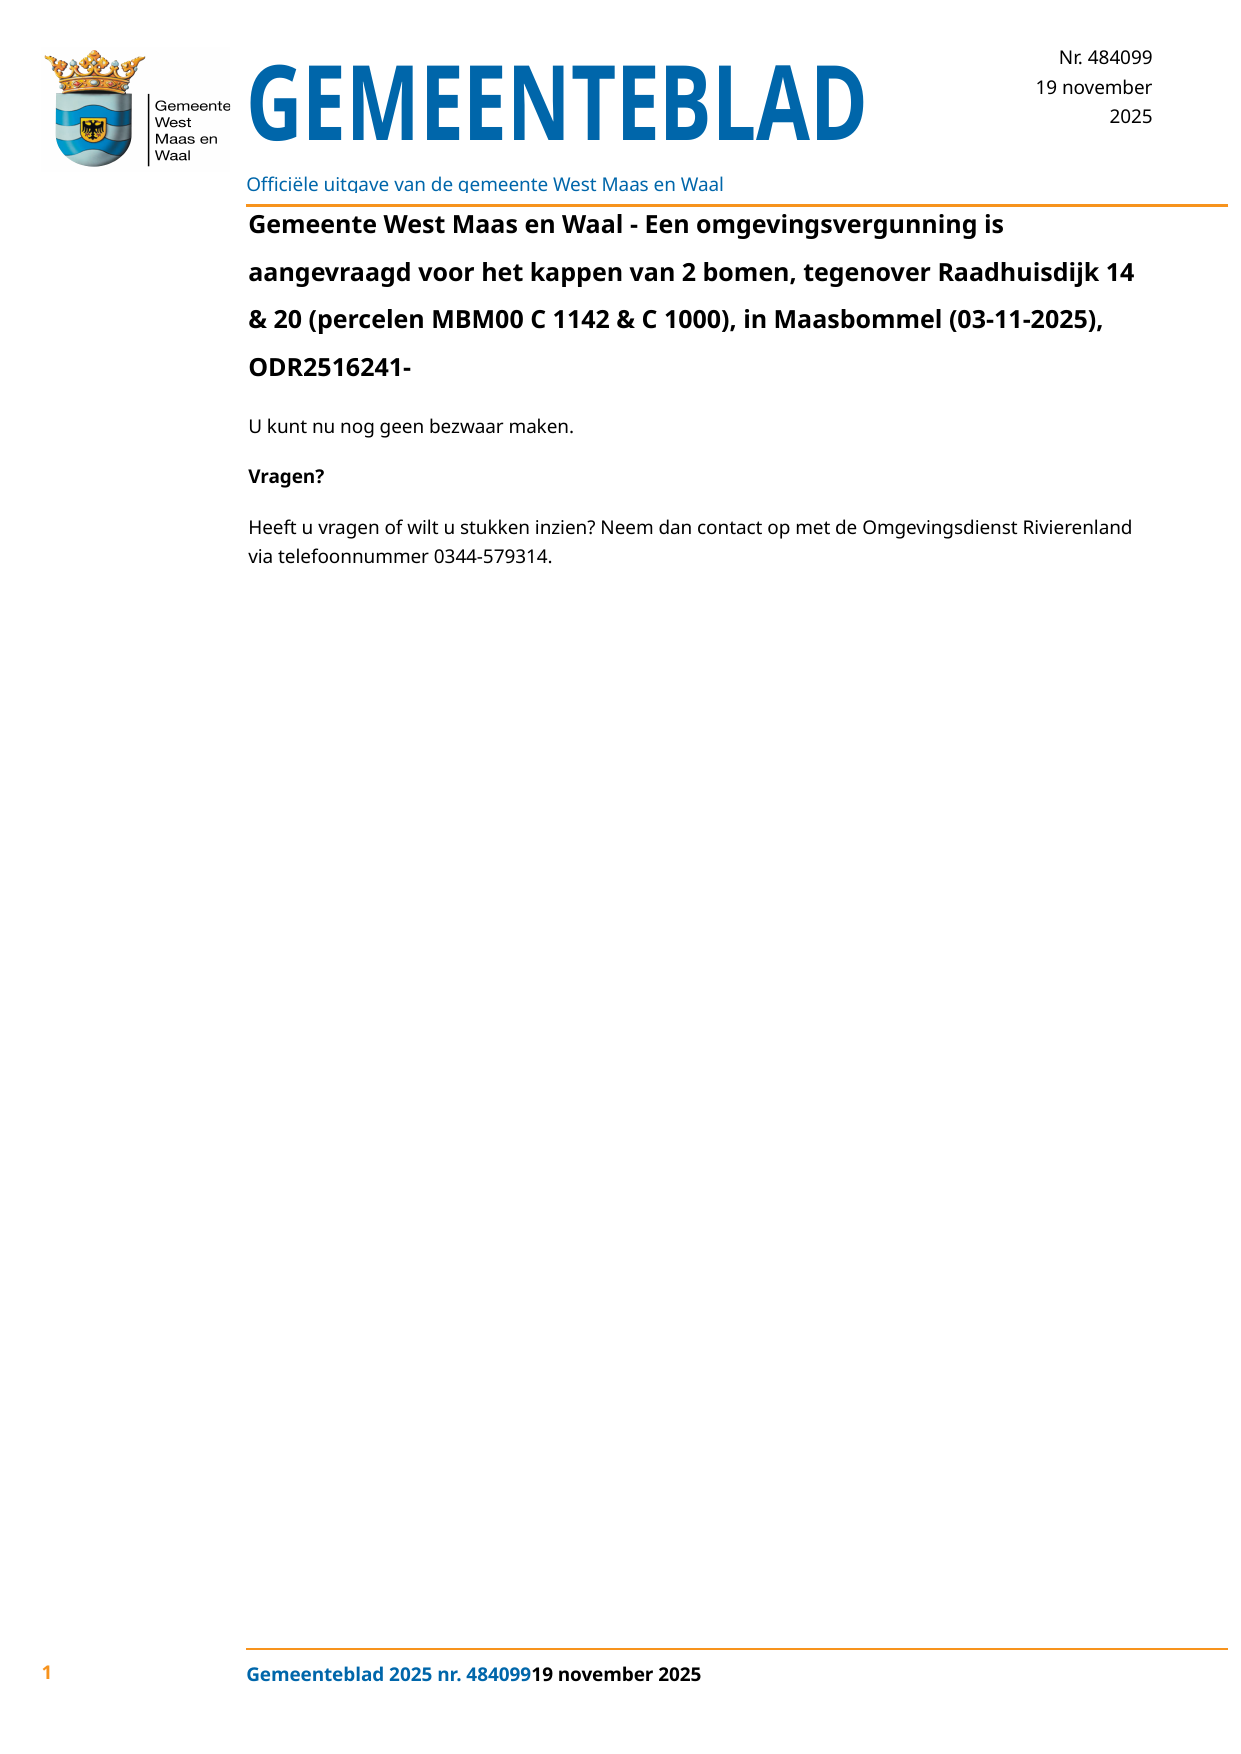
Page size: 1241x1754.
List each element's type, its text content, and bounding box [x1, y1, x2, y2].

text Vragen? [248, 463, 1152, 489]
picture [41, 47, 231, 172]
text U kunt nu nog geen bezwaar maken. [248, 413, 1152, 439]
text Heeft u vragen of wilt u stukken inzien? Neem dan contact op met de Omgevingsdienst Rivierenland via telefoonnummer 0344-579314. [248, 514, 1152, 569]
text Gemeente West Maas en Waal - Een omgevingsvergunning is aangevraagd voor het kappen van 2 bomen, tegenover Raadhuisdijk 14 & 20 (percelen MBM00 C 1142 & C 1000), in Maasbommel (03-11-2025), ODR2516241- [248, 207, 1152, 384]
